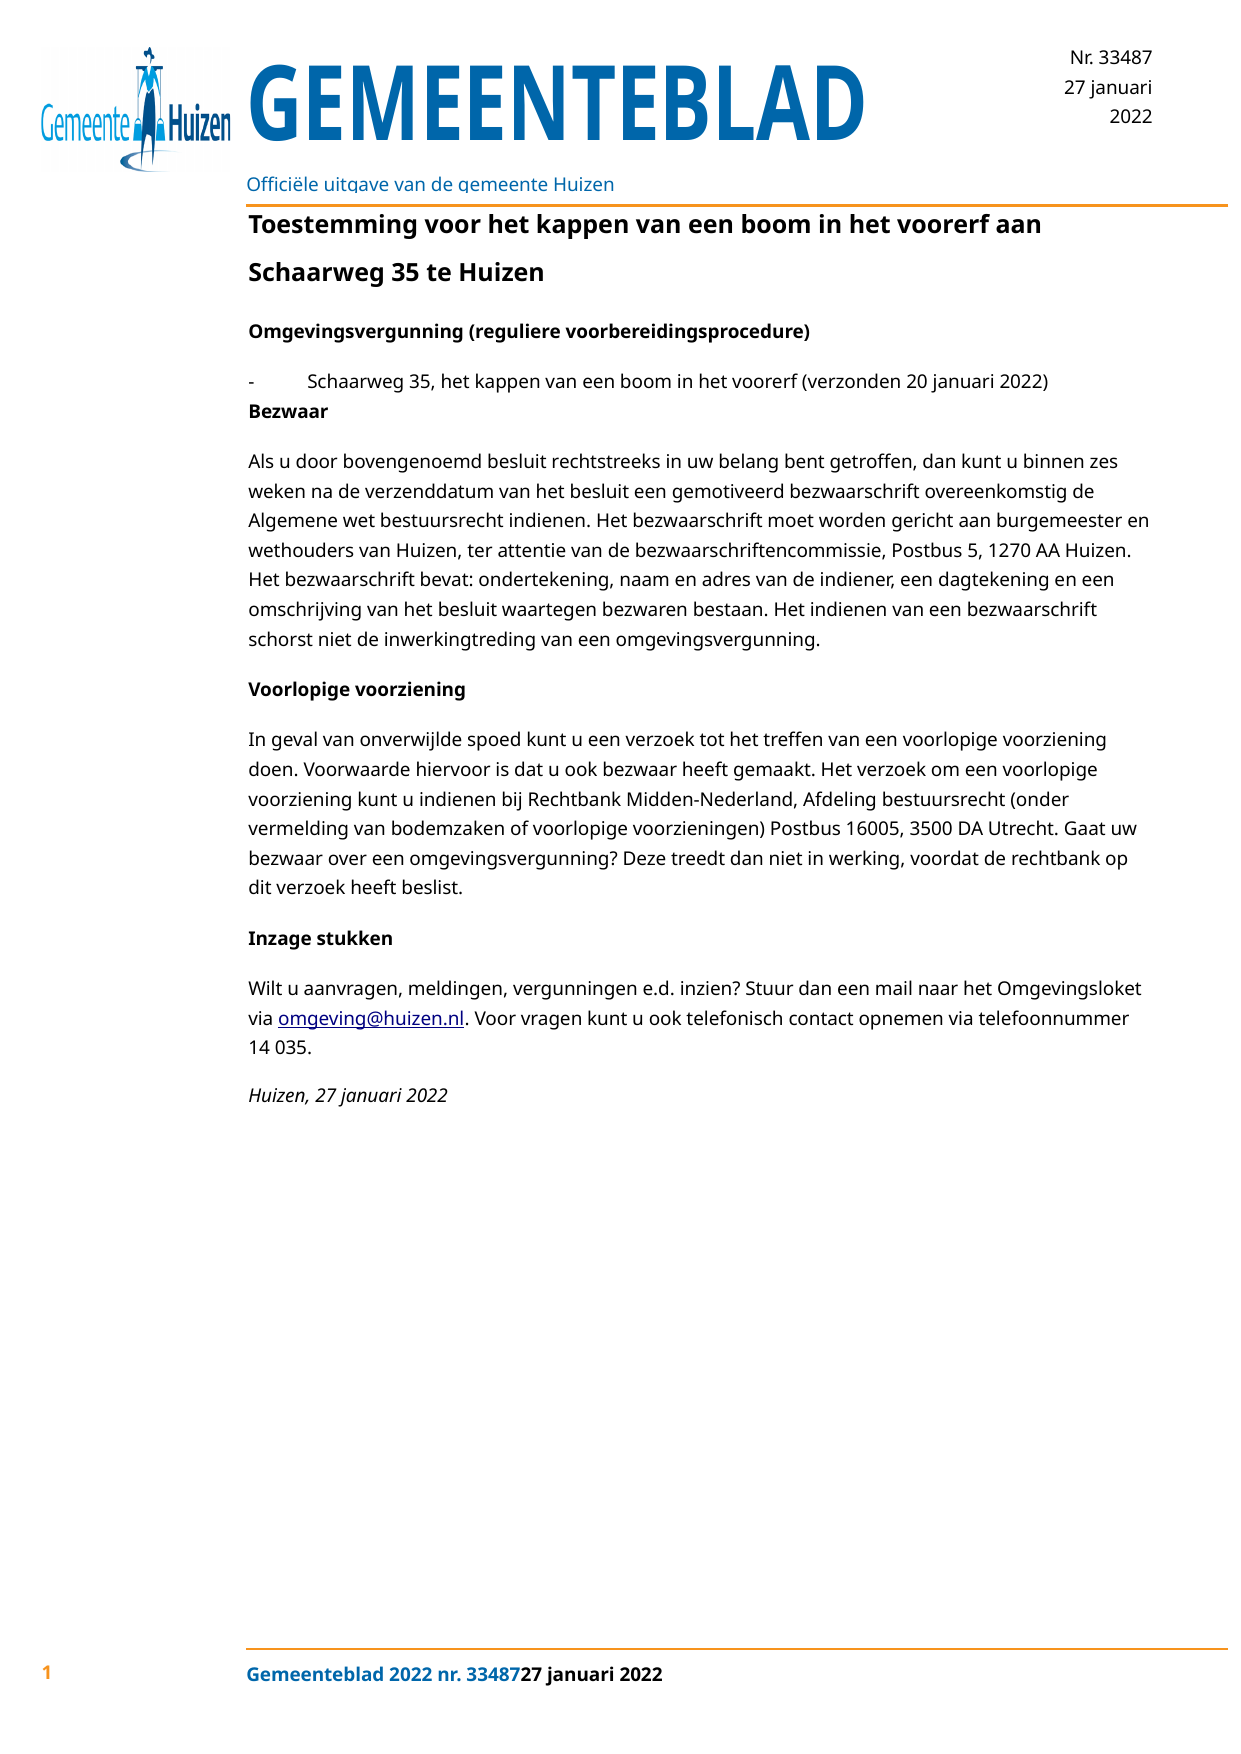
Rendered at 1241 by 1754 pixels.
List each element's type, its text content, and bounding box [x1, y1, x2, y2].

text Bezwaar [248, 398, 1152, 424]
picture [41, 47, 231, 172]
list Schaarweg 35, het kappen van een boom in het voorerf (verzonden 20 januari 2022) [248, 368, 1152, 394]
text Als u door bovengenoemd besluit rechtstreeks in uw belang bent getroffen, dan kunt u binnen zes weken na de verzenddatum van het besluit een gemotiveerd bezwaarschrift overeenkomstig de Algemene wet bestuursrecht indienen. Het bezwaarschrift moet worden gericht aan burgemeester en wethouders van Huizen, ter attentie van de bezwaarschriftencommissie, Postbus 5, 1270 AA Huizen. Het bezwaarschrift bevat: ondertekening, naam en adres van de indiener, een dagtekening en een omschrijving van het besluit waartegen bezwaren bestaan. Het indienen van een bezwaarschrift schorst niet de inwerkingtreding van een omgevingsvergunning. [248, 448, 1152, 652]
text Inzage stukken [248, 925, 1152, 951]
text In geval van onverwijlde spoed kunt u een verzoek tot het treffen van een voorlopige voorziening doen. Voorwaarde hiervoor is dat u ook bezwaar heeft gemaakt. Het verzoek om een voorlopige voorziening kunt u indienen bij Rechtbank Midden-Nederland, Afdeling bestuursrecht (onder vermelding van bodemzaken of voorlopige voorzieningen) Postbus 16005, 3500 DA Utrecht. Gaat uw bezwaar over een omgevingsvergunning? Deze treedt dan niet in werking, voordat de rechtbank op dit verzoek heeft beslist. [248, 727, 1152, 900]
text Huizen, 27 januari 2022 [248, 1082, 1152, 1108]
text Omgevingsvergunning (reguliere voorbereidingsprocedure) [248, 318, 1152, 344]
text Voorlopige voorziening [248, 676, 1152, 702]
text Wilt u aanvragen, meldingen, vergunningen e.d. inzien? Stuur dan een mail naar het Omgevingsloket via omgeving@huizen.nl. Voor vragen kunt u ook telefonisch contact opnemen via telefoonnummer 14 035. [248, 975, 1152, 1060]
text Toestemming voor het kappen van een boom in het voorerf aan Schaarweg 35 te Huizen [248, 207, 1152, 288]
